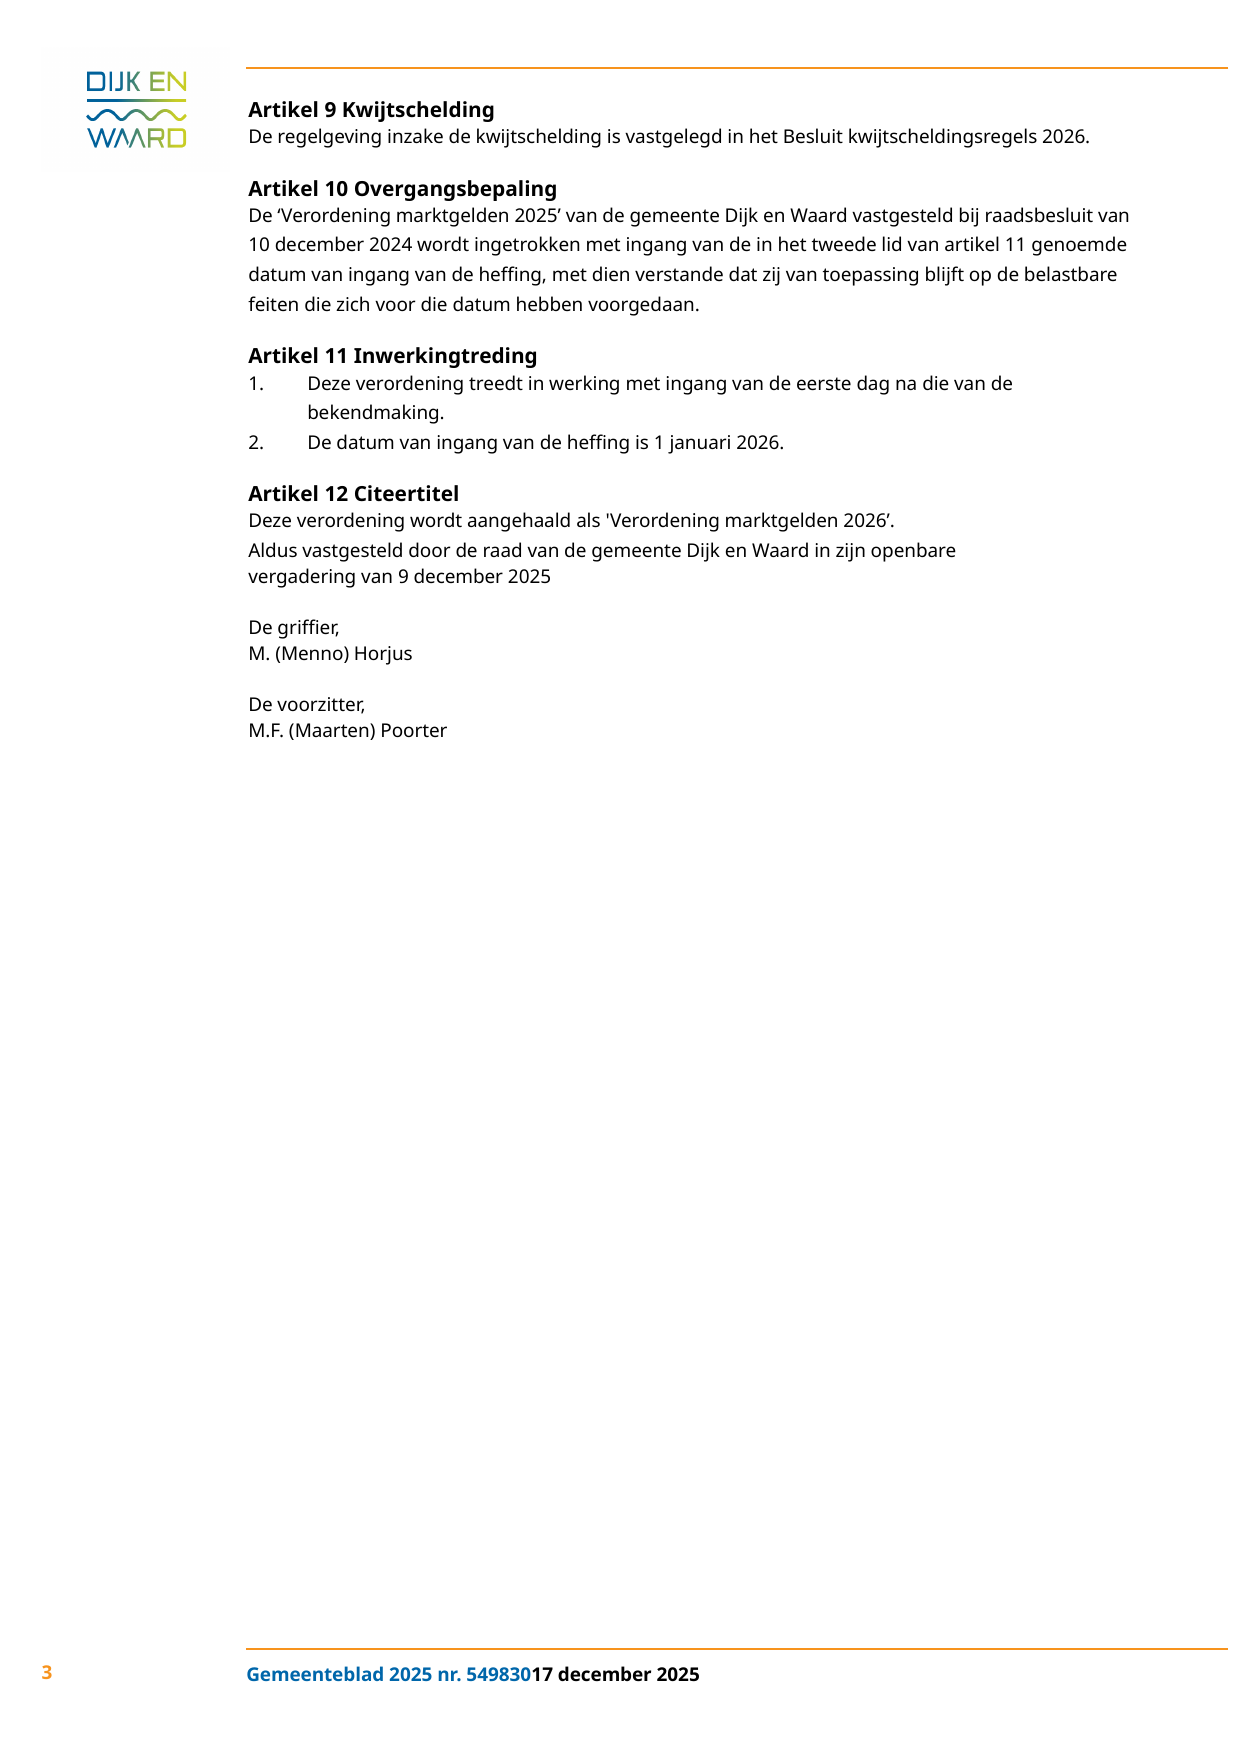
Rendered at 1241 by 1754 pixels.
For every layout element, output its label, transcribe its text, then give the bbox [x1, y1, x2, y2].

list Deze verordening treedt in werking met ingang van de eerste dag na die van de bekendmaking. [248, 370, 1152, 425]
text De voorzitter, [248, 692, 1152, 717]
picture [41, 47, 231, 172]
list De datum van ingang van de heffing is 1 januari 2026. [248, 429, 1152, 454]
text Artikel 12 Citeertitel [248, 479, 1152, 508]
text Deze verordening wordt aangehaald als 'Verordening marktgelden 2026’. [248, 508, 1152, 533]
text De griffier, [248, 614, 1152, 640]
text Artikel 11 Inwerkingtreding [248, 341, 1152, 370]
text Aldus vastgesteld door de raad van de gemeente Dijk en Waard in zijn openbare [248, 537, 1152, 563]
text vergadering van 9 december 2025 [248, 563, 1152, 589]
text De ‘Verordening marktgelden 2025’ van de gemeente Dijk en Waard vastgesteld bij raadsbesluit van 10 december 2024 wordt ingetrokken met ingang van de in het tweede lid van artikel 11 genoemde datum van ingang van de heffing, met dien verstande dat zij van toepassing blijft op de belastbare feiten die zich voor die datum hebben voorgedaan. [248, 202, 1152, 317]
text De regelgeving inzake de kwijtschelding is vastgelegd in het Besluit kwijtscheldingsregels 2026. [248, 123, 1152, 149]
text Artikel 10 Overgangsbepaling [248, 174, 1152, 202]
text M.F. (Maarten) Poorter [248, 717, 1152, 743]
text M. (Menno) Horjus [248, 640, 1152, 666]
text Artikel 9 Kwijtschelding [248, 95, 1152, 123]
